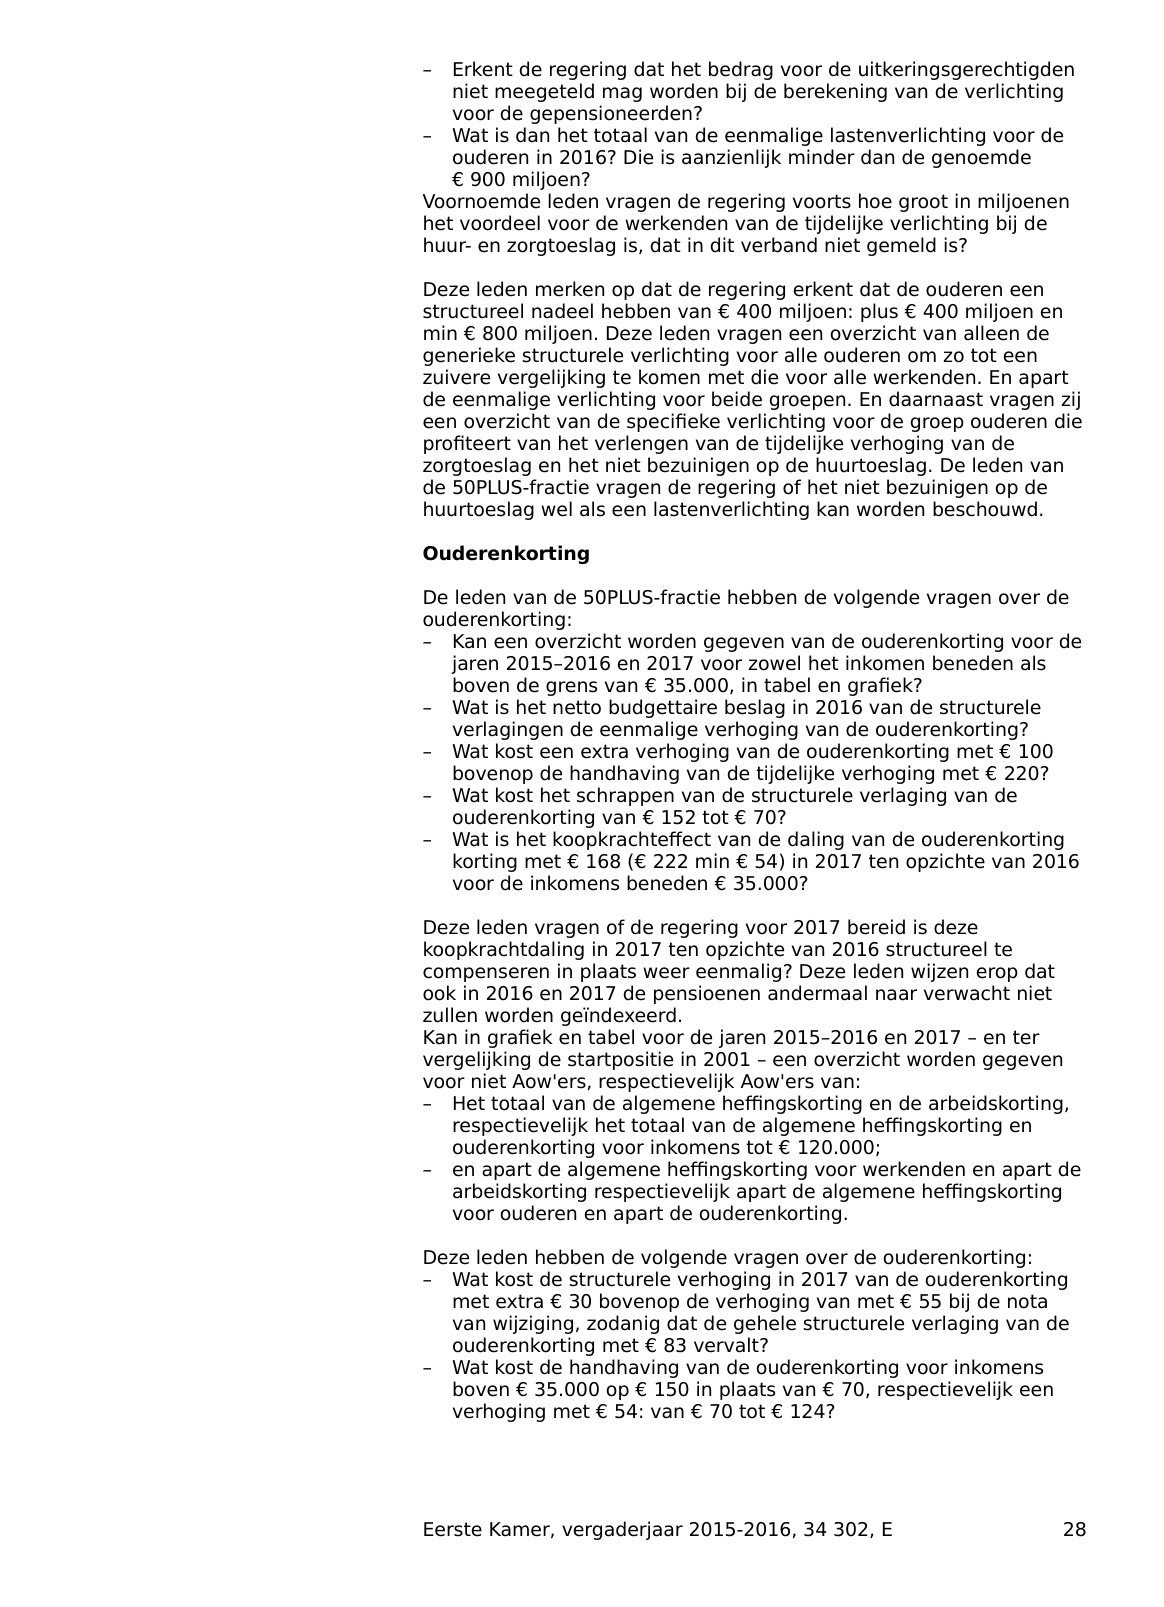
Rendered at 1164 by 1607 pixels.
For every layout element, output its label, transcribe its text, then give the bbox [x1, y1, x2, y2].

text Kan in grafiek en tabel voor de jaren 2015–2016 en 2017 – en ter vergelijking de startpositie in 2001 – een overzicht worden gegeven voor niet Aow'ers, respectievelijk Aow'ers van: [422, 1027, 1087, 1093]
text – Kan een overzicht worden gegeven van de ouderenkorting voor de jaren 2015–2016 en 2017 voor zowel het inkomen beneden als boven de grens van € 35.000, in tabel en grafiek? [422, 631, 1087, 697]
text – Erkent de regering dat het bedrag voor de uitkeringsgerechtigden niet meegeteld mag worden bij de berekening van de verlichting voor de gepensioneerden? [422, 59, 1087, 125]
text Deze leden vragen of de regering voor 2017 bereid is deze koopkrachtdaling in 2017 ten opzichte van 2016 structureel te compenseren in plaats weer eenmalig? Deze leden wijzen erop dat ook in 2016 en 2017 de pensioenen andermaal naar verwacht niet zullen worden geïndexeerd. [422, 917, 1087, 1027]
text – Wat kost het schrappen van de structurele verlaging van de ouderenkorting van € 152 tot € 70? [422, 785, 1087, 829]
text – Wat kost een extra verhoging van de ouderenkorting met € 100 bovenop de handhaving van de tijdelijke verhoging met € 220? [422, 741, 1087, 785]
text Voornoemde leden vragen de regering voorts hoe groot in miljoenen het voordeel voor de werkenden van de tijdelijke verlichting bij de huur- en zorgtoeslag is, dat in dit verband niet gemeld is? [422, 191, 1087, 257]
text – Het totaal van de algemene heffingskorting en de arbeidskorting, respectievelijk het totaal van de algemene heffingskorting en ouderenkorting voor inkomens tot € 120.000; [422, 1093, 1087, 1159]
text – Wat is dan het totaal van de eenmalige lastenverlichting voor de ouderen in 2016? Die is aanzienlijk minder dan de genoemde € 900 miljoen? [422, 125, 1087, 191]
text – Wat is het netto budgettaire beslag in 2016 van de structurele verlagingen de eenmalige verhoging van de ouderenkorting? [422, 697, 1087, 741]
subtitle Ouderenkorting [422, 543, 1087, 565]
text De leden van de 50PLUS-fractie hebben de volgende vragen over de ouderenkorting: [422, 587, 1087, 631]
text – Wat is het koopkrachteffect van de daling van de ouderenkorting korting met € 168 (€ 222 min € 54) in 2017 ten opzichte van 2016 voor de inkomens beneden € 35.000? [422, 829, 1087, 895]
text Deze leden hebben de volgende vragen over de ouderenkorting: [422, 1247, 1087, 1269]
text Deze leden merken op dat de regering erkent dat de ouderen een structureel nadeel hebben van € 400 miljoen: plus € 400 miljoen en min € 800 miljoen. Deze leden vragen een overzicht van alleen de generieke structurele verlichting voor alle ouderen om zo tot een zuivere vergelijking te komen met die voor alle werkenden. En apart de eenmalige verlichting voor beide groepen. En daarnaast vragen zij een overzicht van de specifieke verlichting voor de groep ouderen die profiteert van het verlengen van de tijdelijke verhoging van de zorgtoeslag en het niet bezuinigen op de huurtoeslag. De leden van de 50PLUS-fractie vragen de regering of het niet bezuinigen op de huurtoeslag wel als een lastenverlichting kan worden beschouwd. [422, 279, 1087, 521]
text – en apart de algemene heffingskorting voor werkenden en apart de arbeidskorting respectievelijk apart de algemene heffingskorting voor ouderen en apart de ouderenkorting. [422, 1159, 1087, 1225]
text – Wat kost de structurele verhoging in 2017 van de ouderenkorting met extra € 30 bovenop de verhoging van met € 55 bij de nota van wijziging, zodanig dat de gehele structurele verlaging van de ouderenkorting met € 83 vervalt? [422, 1269, 1087, 1357]
text – Wat kost de handhaving van de ouderenkorting voor inkomens boven € 35.000 op € 150 in plaats van € 70, respectievelijk een verhoging met € 54: van € 70 tot € 124? [422, 1357, 1087, 1423]
